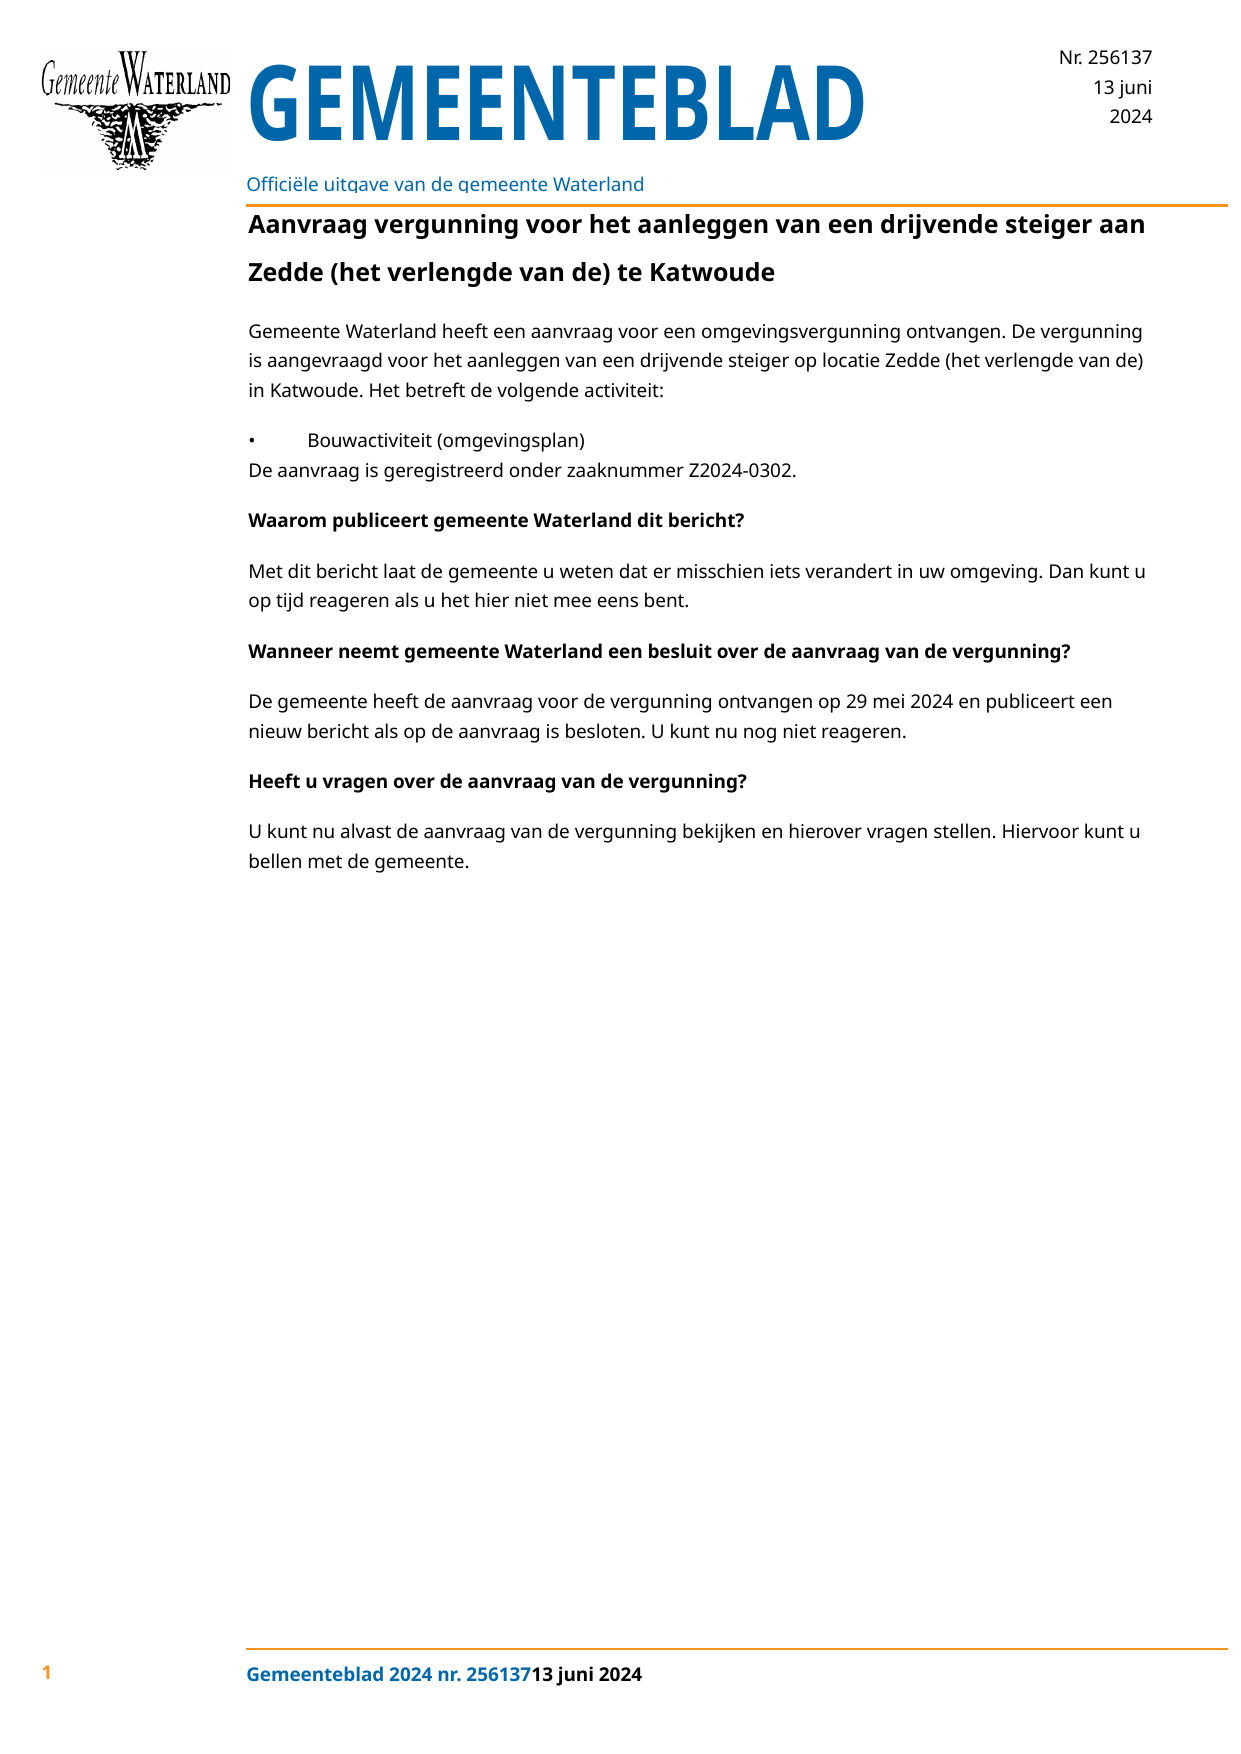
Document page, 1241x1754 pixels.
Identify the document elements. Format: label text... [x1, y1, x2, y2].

text De gemeente heeft de aanvraag voor de vergunning ontvangen op 29 mei 2024 en publiceert een nieuw bericht als op de aanvraag is besloten. U kunt nu nog niet reageren. [248, 688, 1152, 744]
list Bouwactiviteit (omgevingsplan) [248, 427, 1152, 453]
text Waarom publiceert gemeente Waterland dit bericht? [248, 507, 1152, 533]
text Wanneer neemt gemeente Waterland een besluit over de aanvraag van de vergunning? [248, 638, 1152, 664]
picture [41, 47, 231, 172]
text U kunt nu alvast de aanvraag van de vergunning bekijken en hierover vragen stellen. Hiervoor kunt u bellen met de gemeente. [248, 819, 1152, 874]
text Gemeente Waterland heeft een aanvraag voor een omgevingsvergunning ontvangen. De vergunning is aangevraagd voor het aanleggen van een drijvende steiger op locatie Zedde (het verlengde van de) in Katwoude. Het betreft de volgende activiteit: [248, 318, 1152, 403]
text Aanvraag vergunning voor het aanleggen van een drijvende steiger aan Zedde (het verlengde van de) te Katwoude [248, 207, 1152, 288]
text Met dit bericht laat de gemeente u weten dat er misschien iets verandert in uw omgeving. Dan kunt u op tijd reageren als u het hier niet mee eens bent. [248, 558, 1152, 613]
text De aanvraag is geregistreerd onder zaaknummer Z2024-0302. [248, 457, 1152, 483]
text Heeft u vragen over de aanvraag van de vergunning? [248, 768, 1152, 794]
